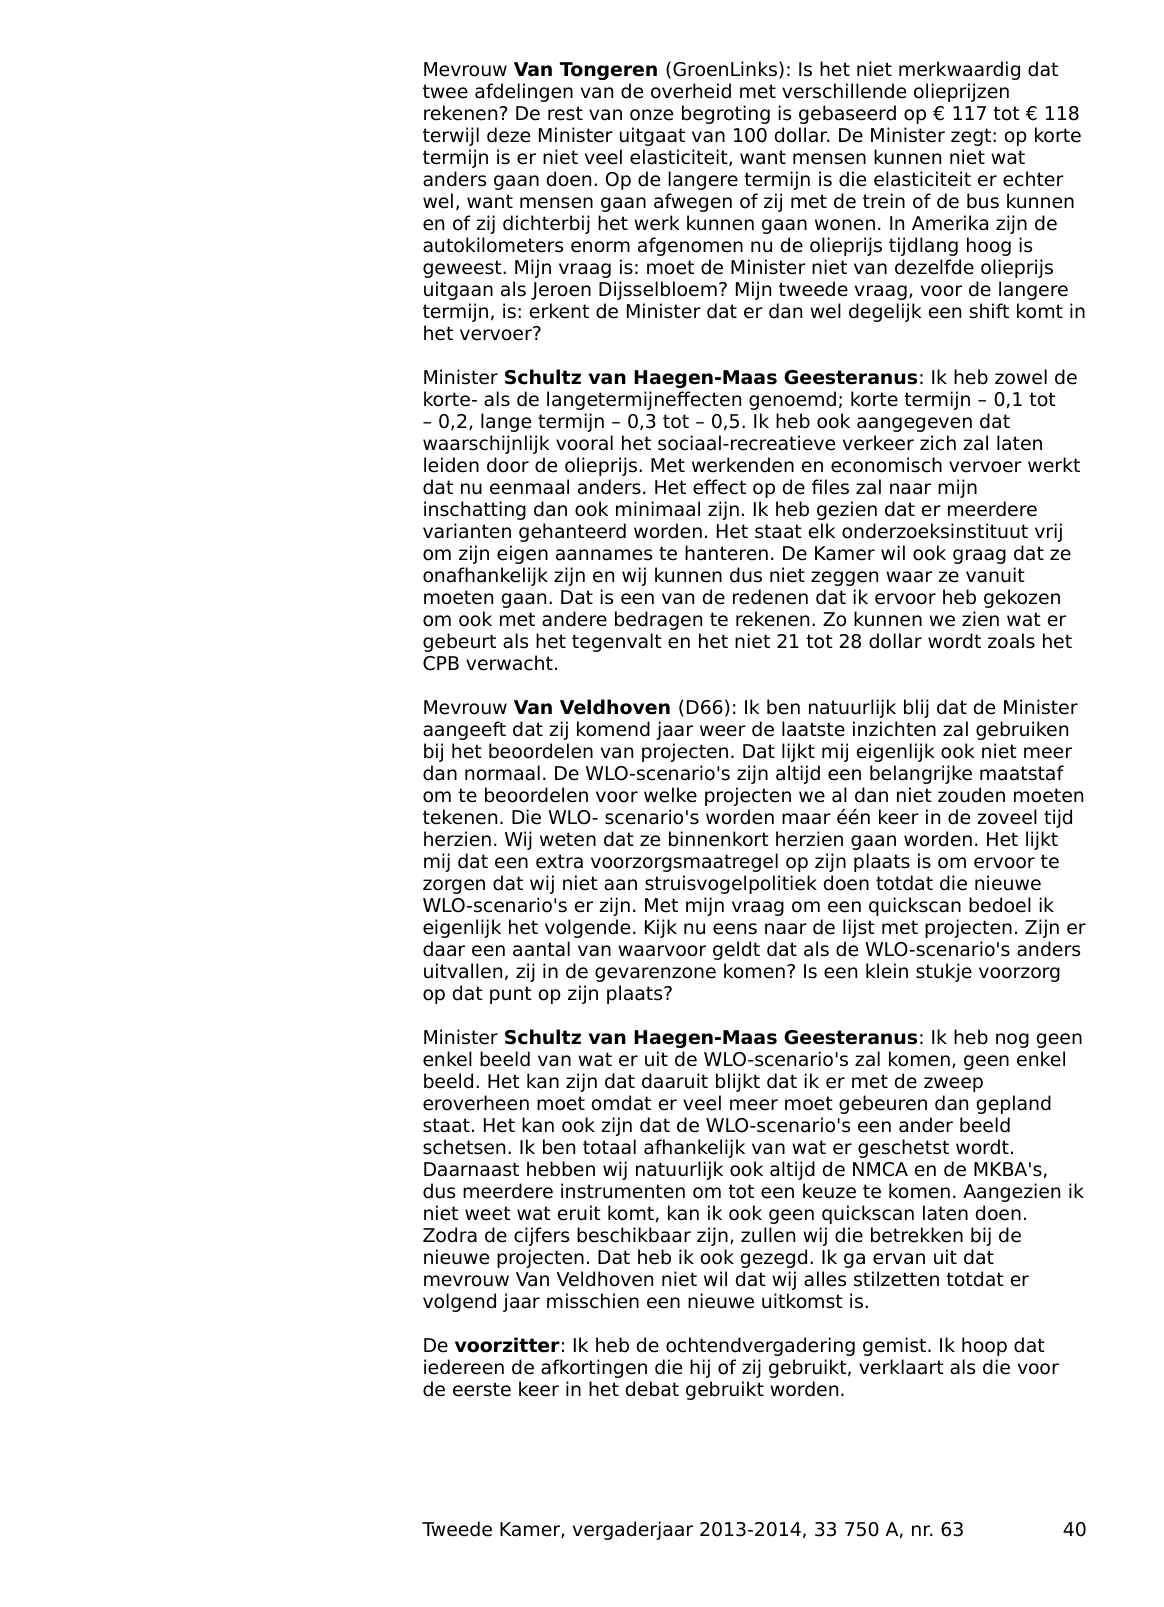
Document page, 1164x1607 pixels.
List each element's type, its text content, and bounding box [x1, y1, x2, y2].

text Mevrouw Van Tongeren (GroenLinks): Is het niet merkwaardig dat twee afdelingen van de overheid met verschillende olieprijzen rekenen? De rest van onze begroting is gebaseerd op € 117 tot € 118 terwijl deze Minister uitgaat van 100 dollar. De Minister zegt: op korte termijn is er niet veel elasticiteit, want mensen kunnen niet wat anders gaan doen. Op de langere termijn is die elasticiteit er echter wel, want mensen gaan afwegen of zij met de trein of de bus kunnen en of zij dichterbij het werk kunnen gaan wonen. In Amerika zijn de autokilometers enorm afgenomen nu de olieprijs tijdlang hoog is geweest. Mijn vraag is: moet de Minister niet van dezelfde olieprijs uitgaan als Jeroen Dijsselbloem? Mijn tweede vraag, voor de langere termijn, is: erkent de Minister dat er dan wel degelijk een shift komt in het vervoer? [422, 59, 1087, 345]
text De voorzitter: Ik heb de ochtendvergadering gemist. Ik hoop dat iedereen de afkortingen die hij of zij gebruikt, verklaart als die voor de eerste keer in het debat gebruikt worden. [422, 1335, 1087, 1401]
text Minister Schultz van Haegen-Maas Geesteranus: Ik heb nog geen enkel beeld van wat er uit de WLO-scenario's zal komen, geen enkel beeld. Het kan zijn dat daaruit blijkt dat ik er met de zweep eroverheen moet omdat er veel meer moet gebeuren dan gepland staat. Het kan ook zijn dat de WLO-scenario's een ander beeld schetsen. Ik ben totaal afhankelijk van wat er geschetst wordt. Daarnaast hebben wij natuurlijk ook altijd de NMCA en de MKBA's, dus meerdere instrumenten om tot een keuze te komen. Aangezien ik niet weet wat eruit komt, kan ik ook geen quickscan laten doen. Zodra de cijfers beschikbaar zijn, zullen wij die betrekken bij de nieuwe projecten. Dat heb ik ook gezegd. Ik ga ervan uit dat mevrouw Van Veldhoven niet wil dat wij alles stilzetten totdat er volgend jaar misschien een nieuwe uitkomst is. [422, 1027, 1087, 1312]
text Mevrouw Van Veldhoven (D66): Ik ben natuurlijk blij dat de Minister aangeeft dat zij komend jaar weer de laatste inzichten zal gebruiken bij het beoordelen van projecten. Dat lijkt mij eigenlijk ook niet meer dan normaal. De WLO-scenario's zijn altijd een belangrijke maatstaf om te beoordelen voor welke projecten we al dan niet zouden moeten tekenen. Die WLO- scenario's worden maar één keer in de zoveel tijd herzien. Wij weten dat ze binnenkort herzien gaan worden. Het lijkt mij dat een extra voorzorgsmaatregel op zijn plaats is om ervoor te zorgen dat wij niet aan struisvogelpolitiek doen totdat die nieuwe WLO-scenario's er zijn. Met mijn vraag om een quickscan bedoel ik eigenlijk het volgende. Kijk nu eens naar de lijst met projecten. Zijn er daar een aantal van waarvoor geldt dat als de WLO-scenario's anders uitvallen, zij in de gevarenzone komen? Is een klein stukje voorzorg op dat punt op zijn plaats? [422, 697, 1087, 1004]
text Minister Schultz van Haegen-Maas Geesteranus: Ik heb zowel de korte- als de langetermijneffecten genoemd; korte termijn – 0,1 tot – 0,2, lange termijn – 0,3 tot – 0,5. Ik heb ook aangegeven dat waarschijnlijk vooral het sociaal-recreatieve verkeer zich zal laten leiden door de olieprijs. Met werkenden en economisch vervoer werkt dat nu eenmaal anders. Het effect op de files zal naar mijn inschatting dan ook minimaal zijn. Ik heb gezien dat er meerdere varianten gehanteerd worden. Het staat elk onderzoeksinstituut vrij om zijn eigen aannames te hanteren. De Kamer wil ook graag dat ze onafhankelijk zijn en wij kunnen dus niet zeggen waar ze vanuit moeten gaan. Dat is een van de redenen dat ik ervoor heb gekozen om ook met andere bedragen te rekenen. Zo kunnen we zien wat er gebeurt als het tegenvalt en het niet 21 tot 28 dollar wordt zoals het CPB verwacht. [422, 367, 1087, 675]
